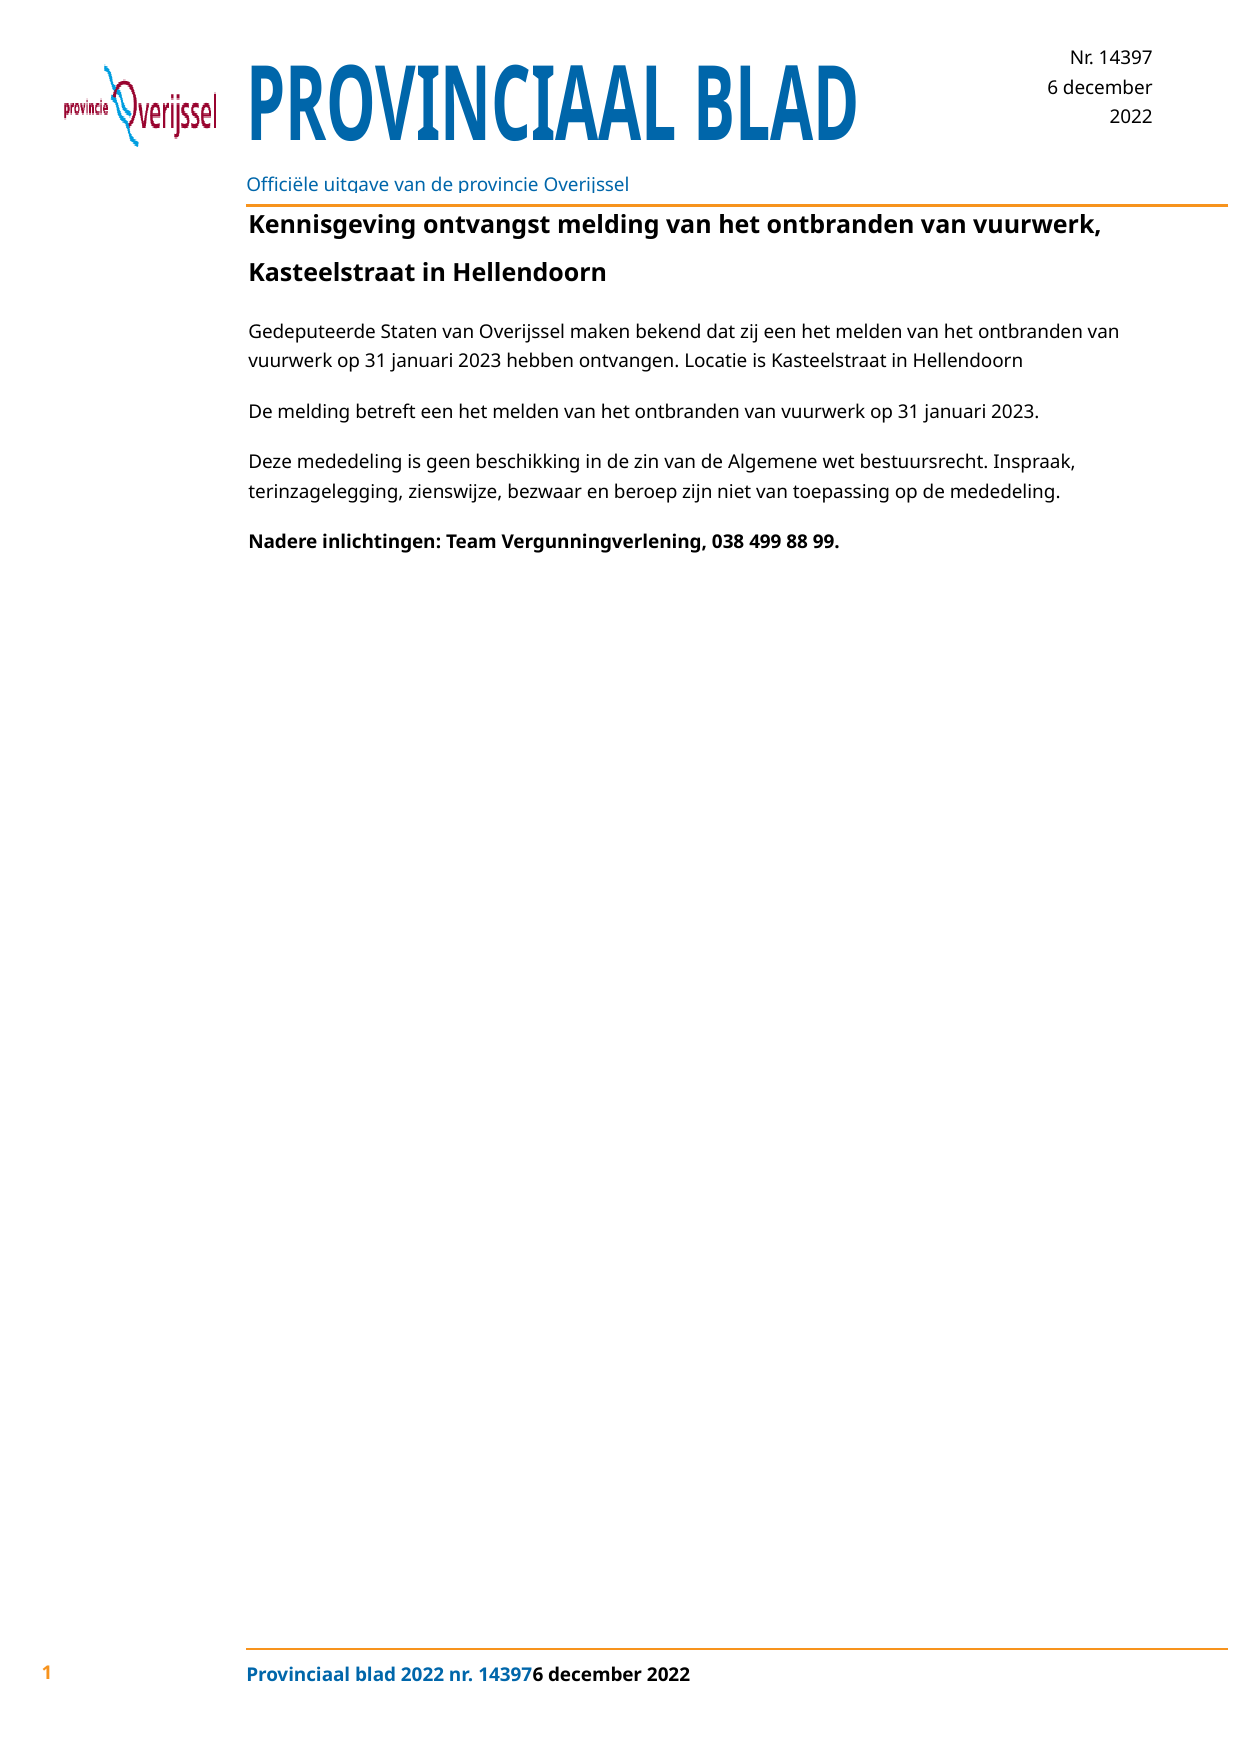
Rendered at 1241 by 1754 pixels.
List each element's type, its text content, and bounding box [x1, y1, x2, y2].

text Deze mededeling is geen beschikking in de zin van de Algemene wet bestuursrecht. Inspraak, terinzagelegging, zienswijze, bezwaar en beroep zijn niet van toepassing op de mededeling. [248, 448, 1152, 504]
text Nadere inlichtingen: Team Vergunningverlening, 038 499 88 99. [248, 528, 1152, 554]
text Gedeputeerde Staten van Overijssel maken bekend dat zij een het melden van het ontbranden van vuurwerk op 31 januari 2023 hebben ontvangen. Locatie is Kasteelstraat in Hellendoorn [248, 318, 1152, 373]
picture [41, 47, 231, 172]
text De melding betreft een het melden van het ontbranden van vuurwerk op 31 januari 2023. [248, 398, 1152, 424]
text Kennisgeving ontvangst melding van het ontbranden van vuurwerk, Kasteelstraat in Hellendoorn [248, 207, 1152, 288]
